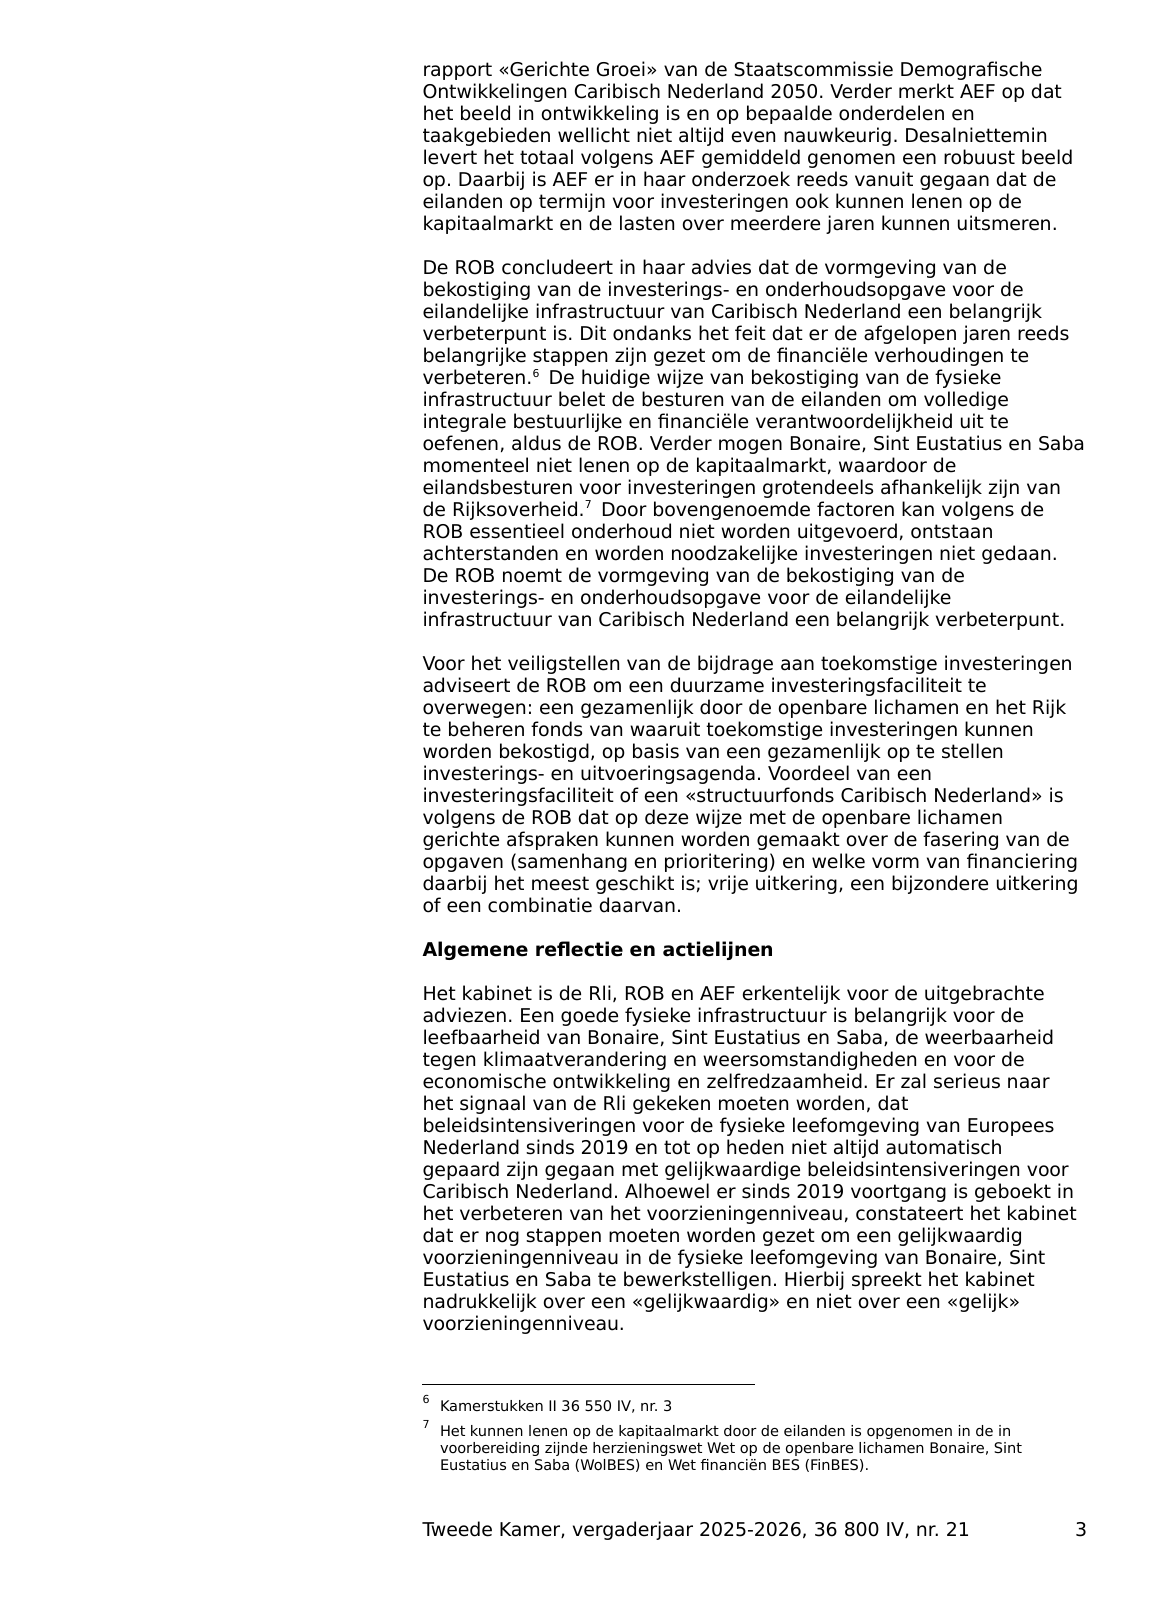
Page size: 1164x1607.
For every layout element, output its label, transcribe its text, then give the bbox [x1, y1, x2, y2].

text Het kabinet is de Rli, ROB en AEF erkentelijk voor de uitgebrachte adviezen. Een goede fysieke infrastructuur is belangrijk voor de leefbaarheid van Bonaire, Sint Eustatius en Saba, de weerbaarheid tegen klimaatverandering en weersomstandigheden en voor de economische ontwikkeling en zelfredzaamheid. Er zal serieus naar het signaal van de Rli gekeken moeten worden, dat beleidsintensiveringen voor de fysieke leefomgeving van Europees Nederland sinds 2019 en tot op heden niet altijd automatisch gepaard zijn gegaan met gelijkwaardige beleidsintensiveringen voor Caribisch Nederland. Alhoewel er sinds 2019 voortgang is geboekt in het verbeteren van het voorzieningenniveau, constateert het kabinet dat er nog stappen moeten worden gezet om een gelijkwaardig voorzieningenniveau in de fysieke leefomgeving van Bonaire, Sint Eustatius en Saba te bewerkstelligen. Hierbij spreekt het kabinet nadrukkelijk over een «gelijkwaardig» en niet over een «gelijk» voorzieningenniveau. [422, 983, 1087, 1335]
text Kamerstukken II 36 550 IV, nr. 3 [422, 1393, 1087, 1416]
text rapport «Gerichte Groei» van de Staatscommissie Demografische Ontwikkelingen Caribisch Nederland 2050. Verder merkt AEF op dat het beeld in ontwikkeling is en op bepaalde onderdelen en taakgebieden wellicht niet altijd even nauwkeurig. Desalniettemin levert het totaal volgens AEF gemiddeld genomen een robuust beeld op. Daarbij is AEF er in haar onderzoek reeds vanuit gegaan dat de eilanden op termijn voor investeringen ook kunnen lenen op de kapitaalmarkt en de lasten over meerdere jaren kunnen uitsmeren. [422, 59, 1087, 235]
text Voor het veiligstellen van de bijdrage aan toekomstige investeringen adviseert de ROB om een duurzame investeringsfaciliteit te overwegen: een gezamenlijk door de openbare lichamen en het Rijk te beheren fonds van waaruit toekomstige investeringen kunnen worden bekostigd, op basis van een gezamenlijk op te stellen investerings- en uitvoeringsagenda. Voordeel van een investeringsfaciliteit of een «structuurfonds Caribisch Nederland» is volgens de ROB dat op deze wijze met de openbare lichamen gerichte afspraken kunnen worden gemaakt over de fasering van de opgaven (samenhang en prioritering) en welke vorm van financiering daarbij het meest geschikt is; vrije uitkering, een bijzondere uitkering of een combinatie daarvan. [422, 653, 1087, 917]
subtitle Algemene reflectie en actielijnen [422, 939, 1087, 961]
text De ROB concludeert in haar advies dat de vormgeving van de bekostiging van de investerings- en onderhoudsopgave voor de eilandelijke infrastructuur van Caribisch Nederland een belangrijk verbeterpunt is. Dit ondanks het feit dat er de afgelopen jaren reeds belangrijke stappen zijn gezet om de financiële verhoudingen te verbeteren. De huidige wijze van bekostiging van de fysieke infrastructuur belet de besturen van de eilanden om volledige integrale bestuurlijke en financiële verantwoordelijkheid uit te oefenen, aldus de ROB. Verder mogen Bonaire, Sint Eustatius en Saba momenteel niet lenen op de kapitaalmarkt, waardoor de eilandsbesturen voor investeringen grotendeels afhankelijk zijn van de Rijksoverheid. Door bovengenoemde factoren kan volgens de ROB essentieel onderhoud niet worden uitgevoerd, ontstaan achterstanden en worden noodzakelijke investeringen niet gedaan. De ROB noemt de vormgeving van de bekostiging van de investerings- en onderhoudsopgave voor de eilandelijke infrastructuur van Caribisch Nederland een belangrijk verbeterpunt. [422, 257, 1087, 631]
text Het kunnen lenen op de kapitaalmarkt door de eilanden is opgenomen in de in voorbereiding zijnde herzieningswet Wet op de openbare lichamen Bonaire, Sint Eustatius en Saba (WolBES) en Wet financiën BES (FinBES). [422, 1418, 1087, 1474]
